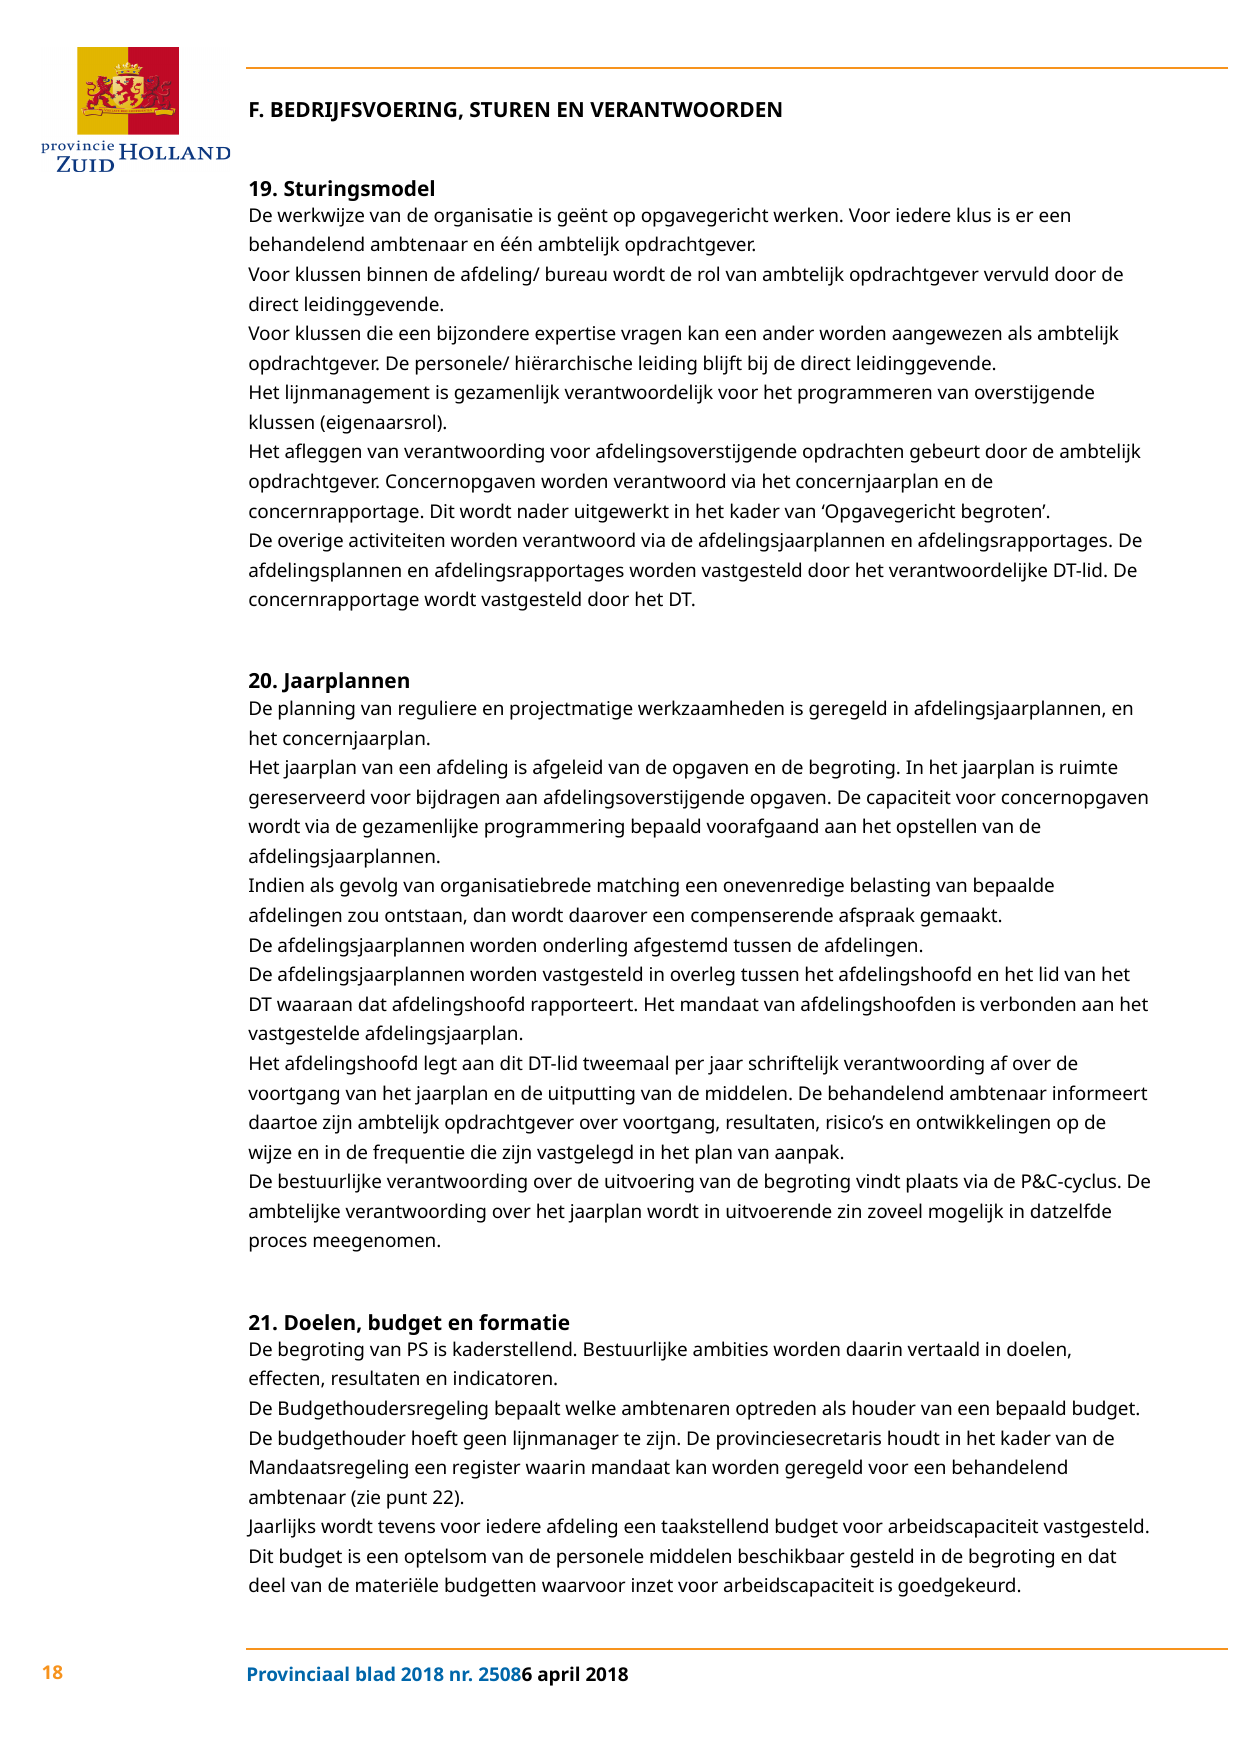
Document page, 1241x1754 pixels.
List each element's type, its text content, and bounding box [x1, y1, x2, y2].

picture [41, 47, 231, 172]
text Het lijnmanagement is gezamenlijk verantwoordelijk voor het programmeren van overstijgende klussen (eigenaarsrol). [248, 379, 1152, 435]
text De werkwijze van de organisatie is geënt op opgavegericht werken. Voor iedere klus is er een behandelend ambtenaar en één ambtelijk opdrachtgever. [248, 202, 1152, 257]
text Het afleggen van verantwoording voor afdelingsoverstijgende opdrachten gebeurt door de ambtelijk opdrachtgever. Concernopgaven worden verantwoord via het concernjaarplan en de concernrapportage. Dit wordt nader uitgewerkt in het kader van ‘Opgavegericht begroten’. [248, 439, 1152, 524]
text De planning van reguliere en projectmatige werkzaamheden is geregeld in afdelingsjaarplannen, en het concernjaarplan. [248, 695, 1152, 750]
text Voor klussen binnen de afdeling/ bureau wordt de rol van ambtelijk opdrachtgever vervuld door de direct leidinggevende. [248, 261, 1152, 317]
text De Budgethoudersregeling bepaalt welke ambtenaren optreden als houder van een bepaald budget. De budgethouder hoeft geen lijnmanager te zijn. De provinciesecretaris houdt in het kader van de Mandaatsregeling een register waarin mandaat kan worden geregeld voor een behandelend ambtenaar (zie punt 22). [248, 1395, 1152, 1510]
text 20. Jaarplannen [248, 667, 1152, 695]
text 19. Sturingsmodel [248, 174, 1152, 202]
text De bestuurlijke verantwoording over de uitvoering van de begroting vindt plaats via de P&C-cyclus. De ambtelijke verantwoording over het jaarplan wordt in uitvoerende zin zoveel mogelijk in datzelfde proces meegenomen. [248, 1168, 1152, 1253]
text Jaarlijks wordt tevens voor iedere afdeling een taakstellend budget voor arbeidscapaciteit vastgesteld. Dit budget is een optelsom van de personele middelen beschikbaar gesteld in de begroting en dat deel van de materiële budgetten waarvoor inzet voor arbeidscapaciteit is goedgekeurd. [248, 1513, 1152, 1598]
text Het afdelingshoofd legt aan dit DT-lid tweemaal per jaar schriftelijk verantwoording af over de voortgang van het jaarplan en de uitputting van de middelen. De behandelend ambtenaar informeert daartoe zijn ambtelijk opdrachtgever over voortgang, resultaten, risico’s en ontwikkelingen op de wijze en in de frequentie die zijn vastgelegd in het plan van aanpak. [248, 1050, 1152, 1164]
text Voor klussen die een bijzondere expertise vragen kan een ander worden aangewezen als ambtelijk opdrachtgever. De personele/ hiërarchische leiding blijft bij de direct leidinggevende. [248, 320, 1152, 376]
text De afdelingsjaarplannen worden vastgesteld in overleg tussen het afdelingshoofd en het lid van het DT waaraan dat afdelingshoofd rapporteert. Het mandaat van afdelingshoofden is verbonden aan het vastgestelde afdelingsjaarplan. [248, 961, 1152, 1046]
text Het jaarplan van een afdeling is afgeleid van de opgaven en de begroting. In het jaarplan is ruimte gereserveerd voor bijdragen aan afdelingsoverstijgende opgaven. De capaciteit voor concernopgaven wordt via de gezamenlijke programmering bepaald voorafgaand aan het opstellen van de afdelingsjaarplannen. [248, 754, 1152, 869]
text F. BEDRIJFSVOERING, STUREN EN VERANTWOORDEN [248, 95, 1152, 123]
text Indien als gevolg van organisatiebrede matching een onevenredige belasting van bepaalde afdelingen zou ontstaan, dan wordt daarover een compenserende afspraak gemaakt. [248, 873, 1152, 928]
text 21. Doelen, budget en formatie [248, 1308, 1152, 1336]
text De afdelingsjaarplannen worden onderling afgestemd tussen de afdelingen. [248, 932, 1152, 957]
text De overige activiteiten worden verantwoord via de afdelingsjaarplannen en afdelingsrapportages. De afdelingsplannen en afdelingsrapportages worden vastgesteld door het verantwoordelijke DT-lid. De concernrapportage wordt vastgesteld door het DT. [248, 527, 1152, 612]
text De begroting van PS is kaderstellend. Bestuurlijke ambities worden daarin vertaald in doelen, effecten, resultaten en indicatoren. [248, 1336, 1152, 1391]
